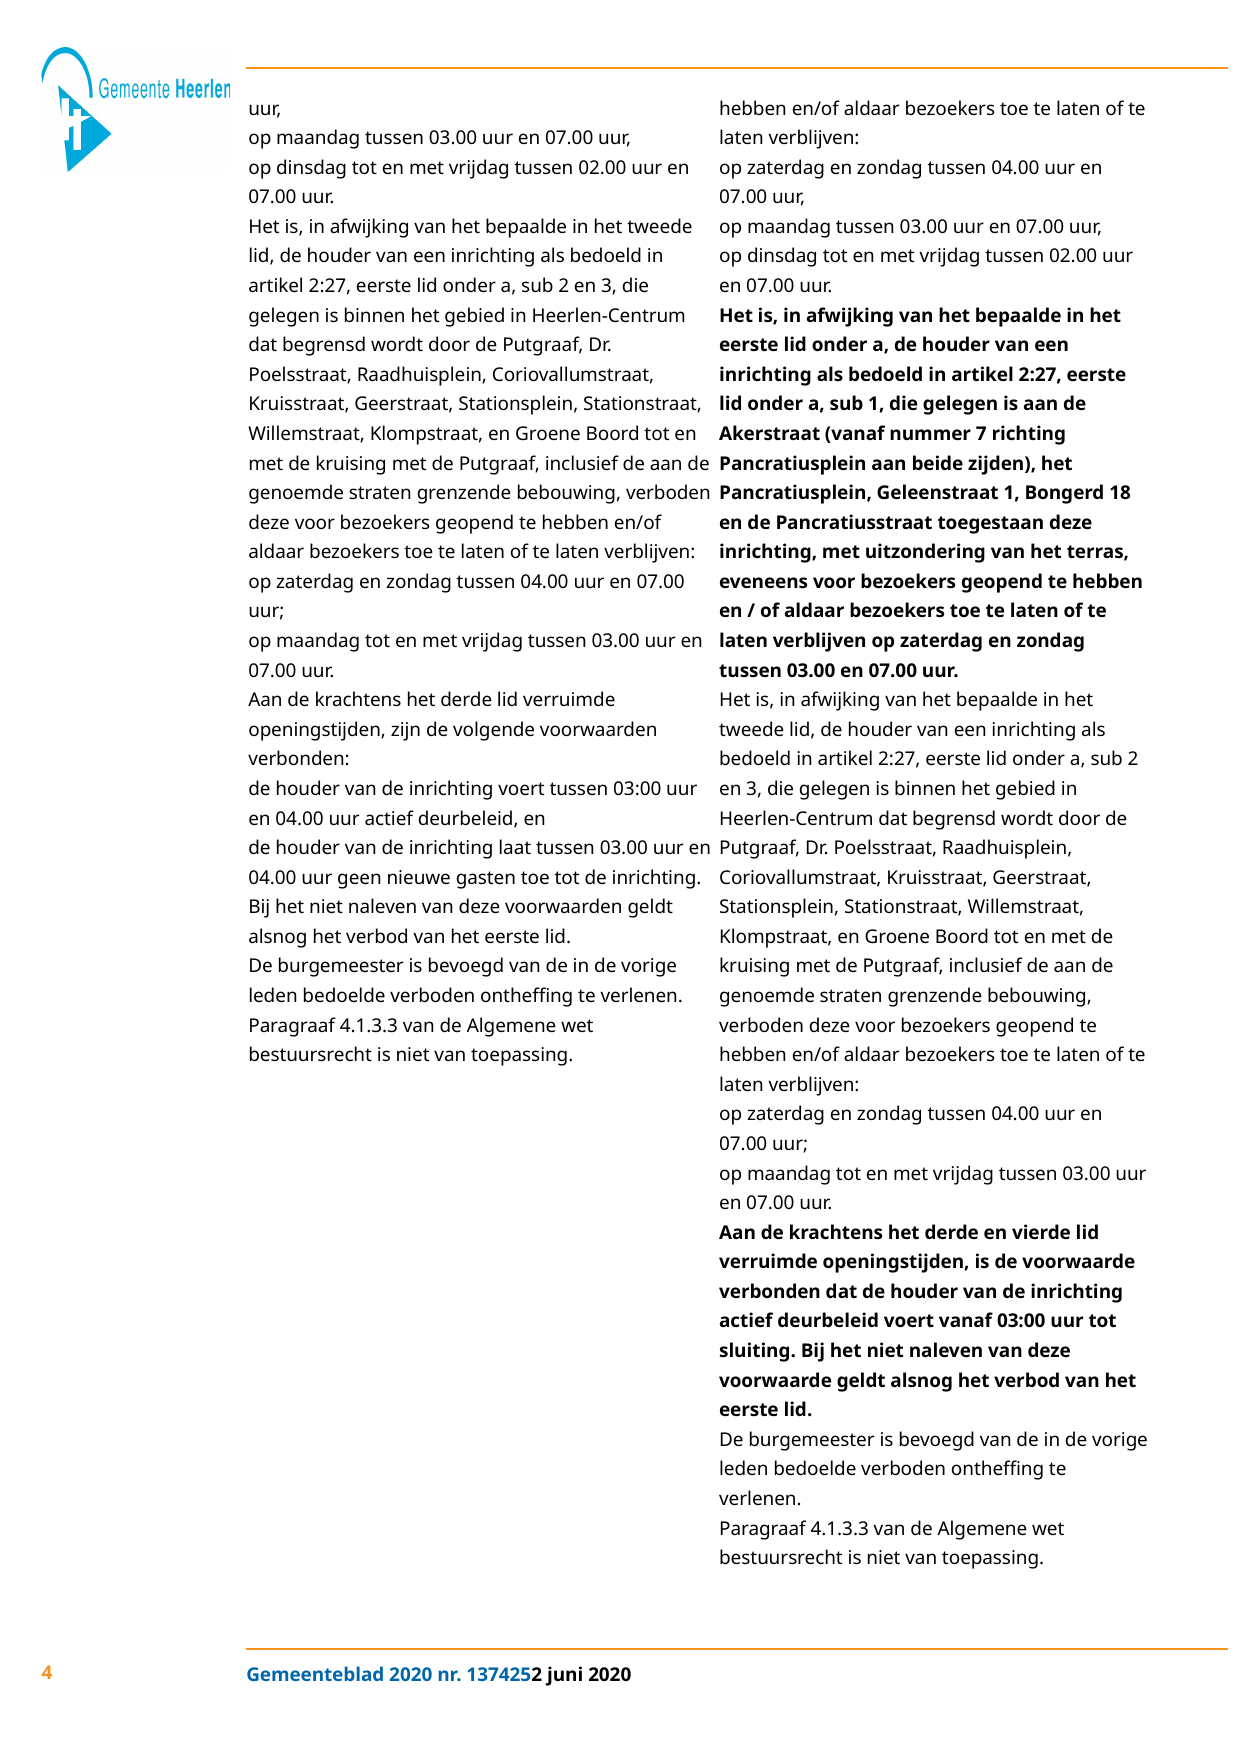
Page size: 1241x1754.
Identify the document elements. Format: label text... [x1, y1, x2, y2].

table_header uur, op maandag tussen 03.00 uur en 07.00 uur, op dinsdag tot en met vrijdag tussen 02.00 uur en 07.00 uur. Het is, in afwijking van het bepaalde in het tweede lid, de houder van een inrichting als bedoeld in artikel 2:27, eerste lid onder a, sub 2 en 3, die gelegen is binnen het gebied in Heerlen-Centrum dat begrensd wordt door de Putgraaf, Dr. Poelsstraat, Raadhuisplein, Coriovallumstraat, Kruisstraat, Geerstraat, Stationsplein, Stationstraat, Willemstraat, Klompstraat, en Groene Boord tot en met de kruising met de Putgraaf, inclusief de aan de genoemde straten grenzende bebouwing, verboden deze voor bezoekers geopend te hebben en/of aldaar bezoekers toe te laten of te laten verblijven: op zaterdag en zondag tussen 04.00 uur en 07.00 uur; op maandag tot en met vrijdag tussen 03.00 uur en 07.00 uur. Aan de krachtens het derde lid verruimde openingstijden, zijn de volgende voorwaarden verbonden: de houder van de inrichting voert tussen 03:00 uur en 04.00 uur actief deurbeleid, en de houder van de inrichting laat tussen 03.00 uur en 04.00 uur geen nieuwe gasten toe tot de inrichting. Bij het niet naleven van deze voorwaarden geldt alsnog het verbod van het eerste lid. De burgemeester is bevoegd van de in de vorige leden bedoelde verboden ontheffing te verlenen. Paragraaf 4.1.3.3 van de Algemene wet bestuursrecht is niet van toepassing. [248, 95, 719, 1570]
picture [41, 47, 231, 172]
table_header hebben en/of aldaar bezoekers toe te laten of te laten verblijven: op zaterdag en zondag tussen 04.00 uur en 07.00 uur, op maandag tussen 03.00 uur en 07.00 uur, op dinsdag tot en met vrijdag tussen 02.00 uur en 07.00 uur. Het is, in afwijking van het bepaalde in het eerste lid onder a, de houder van een inrichting als bedoeld in artikel 2:27, eerste lid onder a, sub 1, die gelegen is aan de Akerstraat (vanaf nummer 7 richting Pancratiusplein aan beide zijden), het Pancratiusplein, Geleenstraat 1, Bongerd 18 en de Pancratiusstraat toegestaan deze inrichting, met uitzondering van het terras, eveneens voor bezoekers geopend te hebben en / of aldaar bezoekers toe te laten of te laten verblijven op zaterdag en zondag tussen 03.00 en 07.00 uur. Het is, in afwijking van het bepaalde in het tweede lid, de houder van een inrichting als bedoeld in artikel 2:27, eerste lid onder a, sub 2 en 3, die gelegen is binnen het gebied in Heerlen-Centrum dat begrensd wordt door de Putgraaf, Dr. Poelsstraat, Raadhuisplein, Coriovallumstraat, Kruisstraat, Geerstraat, Stationsplein, Stationstraat, Willemstraat, Klompstraat, en Groene Boord tot en met de kruising met de Putgraaf, inclusief de aan de genoemde straten grenzende bebouwing, verboden deze voor bezoekers geopend te hebben en/of aldaar bezoekers toe te laten of te laten verblijven: op zaterdag en zondag tussen 04.00 uur en 07.00 uur; op maandag tot en met vrijdag tussen 03.00 uur en 07.00 uur. Aan de krachtens het derde en vierde lid verruimde openingstijden, is de voorwaarde verbonden dat de houder van de inrichting actief deurbeleid voert vanaf 03:00 uur tot sluiting. Bij het niet naleven van deze voorwaarde geldt alsnog het verbod van het eerste lid. De burgemeester is bevoegd van de in de vorige leden bedoelde verboden ontheffing te verlenen. Paragraaf 4.1.3.3 van de Algemene wet bestuursrecht is niet van toepassing. [719, 95, 1152, 1570]
picture [41, 47, 59, 70]
